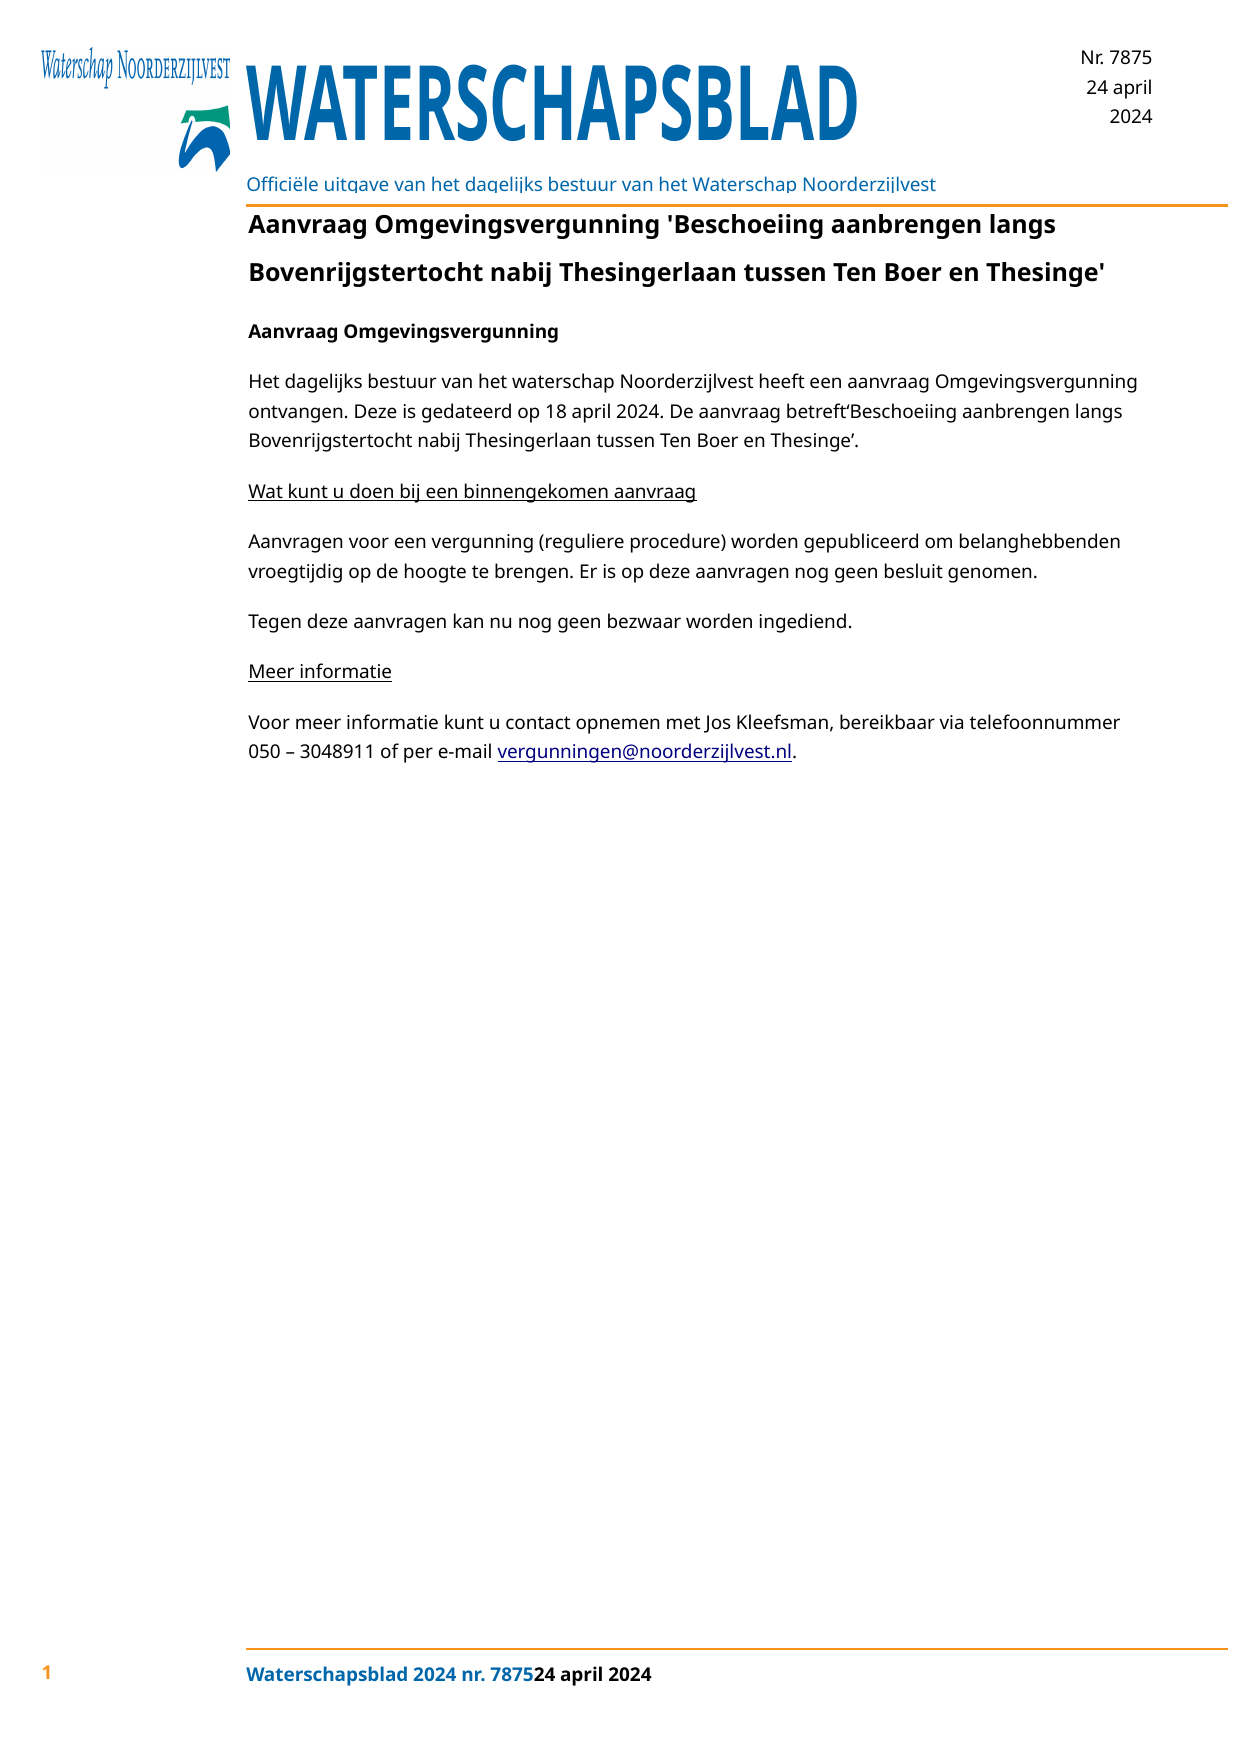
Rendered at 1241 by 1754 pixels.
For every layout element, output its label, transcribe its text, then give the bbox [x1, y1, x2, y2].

text Het dagelijks bestuur van het waterschap Noorderzijlvest heeft een aanvraag Omgevingsvergunning ontvangen. Deze is gedateerd op 18 april 2024. De aanvraag betreft‘Beschoeiing aanbrengen langs Bovenrijgstertocht nabij Thesingerlaan tussen Ten Boer en Thesinge’. [248, 368, 1152, 453]
text Meer informatie [248, 659, 1152, 684]
picture [41, 47, 231, 172]
text Aanvraag Omgevingsvergunning 'Beschoeiing aanbrengen langs Bovenrijgstertocht nabij Thesingerlaan tussen Ten Boer en Thesinge' [248, 207, 1152, 288]
text Wat kunt u doen bij een binnengekomen aanvraag [248, 478, 1152, 504]
text Aanvragen voor een vergunning (reguliere procedure) worden gepubliceerd om belanghebbenden vroegtijdig op de hoogte te brengen. Er is op deze aanvragen nog geen besluit genomen. [248, 528, 1152, 584]
text Voor meer informatie kunt u contact opnemen met Jos Kleefsman, bereikbaar via telefoonnummer 050 – 3048911 of per e-mail vergunningen@noorderzijlvest.nl. [248, 709, 1152, 764]
text Aanvraag Omgevingsvergunning [248, 318, 1152, 344]
text Tegen deze aanvragen kan nu nog geen bezwaar worden ingediend. [248, 608, 1152, 634]
